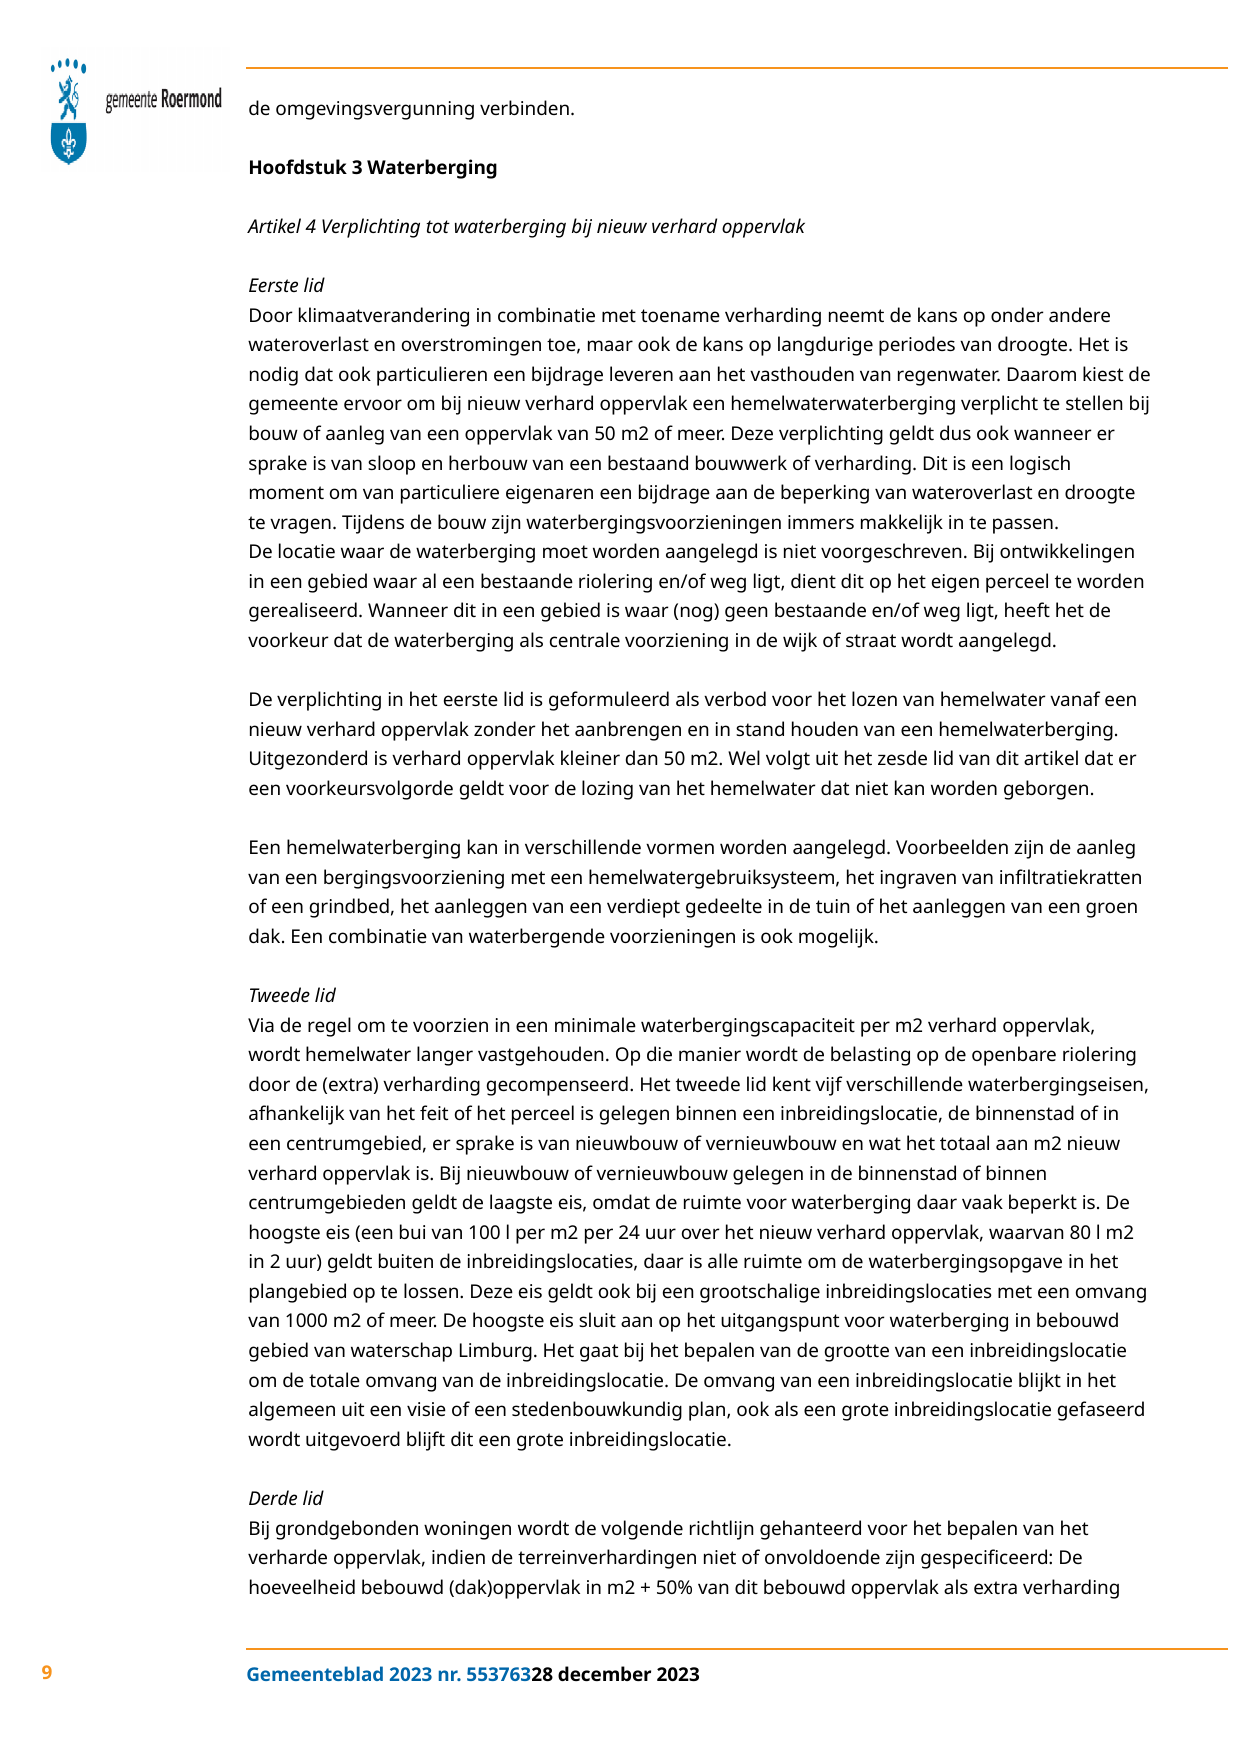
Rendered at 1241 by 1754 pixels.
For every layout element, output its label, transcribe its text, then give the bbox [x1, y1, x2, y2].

text Door klimaatverandering in combinatie met toename verharding neemt de kans op onder andere wateroverlast en overstromingen toe, maar ook de kans op langdurige periodes van droogte. Het is nodig dat ook particulieren een bijdrage leveren aan het vasthouden van regenwater. Daarom kiest de gemeente ervoor om bij nieuw verhard oppervlak een hemelwaterwaterberging verplicht te stellen bij bouw of aanleg van een oppervlak van 50 m2 of meer. Deze verplichting geldt dus ook wanneer er sprake is van sloop en herbouw van een bestaand bouwwerk of verharding. Dit is een logisch moment om van particuliere eigenaren een bijdrage aan de beperking van wateroverlast en droogte te vragen. Tijdens de bouw zijn waterbergingsvoorzieningen immers makkelijk in te passen. [248, 302, 1152, 535]
text Derde lid [248, 1485, 1152, 1511]
text de omgevingsvergunning verbinden. [248, 95, 1152, 121]
text De verplichting in het eerste lid is geformuleerd als verbod voor het lozen van hemelwater vanaf een nieuw verhard oppervlak zonder het aanbrengen en in stand houden van een hemelwaterberging. Uitgezonderd is verhard oppervlak kleiner dan 50 m2. Wel volgt uit het zesde lid van dit artikel dat er een voorkeursvolgorde geldt voor de lozing van het hemelwater dat niet kan worden geborgen. [248, 686, 1152, 801]
text De locatie waar de waterberging moet worden aangelegd is niet voorgeschreven. Bij ontwikkelingen in een gebied waar al een bestaande riolering en/of weg ligt, dient dit op het eigen perceel te worden gerealiseerd. Wanneer dit in een gebied is waar (nog) geen bestaande en/of weg ligt, heeft het de voorkeur dat de waterberging als centrale voorziening in de wijk of straat wordt aangelegd. [248, 538, 1152, 653]
text Eerste lid [248, 272, 1152, 298]
text Artikel 4 Verplichting tot waterberging bij nieuw verhard oppervlak [248, 213, 1152, 239]
text Tweede lid [248, 982, 1152, 1008]
picture [41, 47, 231, 172]
text Hoofdstuk 3 Waterberging [248, 154, 1152, 180]
text Een hemelwaterberging kan in verschillende vormen worden aangelegd. Voorbeelden zijn de aanleg van een bergingsvoorziening met een hemelwatergebruiksysteem, het ingraven van infiltratiekratten of een grindbed, het aanleggen van een verdiept gedeelte in de tuin of het aanleggen van een groen dak. Een combinatie van waterbergende voorzieningen is ook mogelijk. [248, 834, 1152, 949]
text Bij grondgebonden woningen wordt de volgende richtlijn gehanteerd voor het bepalen van het verharde oppervlak, indien de terreinverhardingen niet of onvoldoende zijn gespecificeerd: De hoeveelheid bebouwd (dak)oppervlak in m2 + 50% van dit bebouwd oppervlak als extra verharding [248, 1515, 1152, 1600]
text Via de regel om te voorzien in een minimale waterbergingscapaciteit per m2 verhard oppervlak, wordt hemelwater langer vastgehouden. Op die manier wordt de belasting op de openbare riolering door de (extra) verharding gecompenseerd. Het tweede lid kent vijf verschillende waterbergingseisen, afhankelijk van het feit of het perceel is gelegen binnen een inbreidingslocatie, de binnenstad of in een centrumgebied, er sprake is van nieuwbouw of vernieuwbouw en wat het totaal aan m2 nieuw verhard oppervlak is. Bij nieuwbouw of vernieuwbouw gelegen in de binnenstad of binnen centrumgebieden geldt de laagste eis, omdat de ruimte voor waterberging daar vaak beperkt is. De hoogste eis (een bui van 100 l per m2 per 24 uur over het nieuw verhard oppervlak, waarvan 80 l m2 in 2 uur) geldt buiten de inbreidingslocaties, daar is alle ruimte om de waterbergingsopgave in het plangebied op te lossen. Deze eis geldt ook bij een grootschalige inbreidingslocaties met een omvang van 1000 m2 of meer. De hoogste eis sluit aan op het uitgangspunt voor waterberging in bebouwd gebied van waterschap Limburg. Het gaat bij het bepalen van de grootte van een inbreidingslocatie om de totale omvang van de inbreidingslocatie. De omvang van een inbreidingslocatie blijkt in het algemeen uit een visie of een stedenbouwkundig plan, ook als een grote inbreidingslocatie gefaseerd wordt uitgevoerd blijft dit een grote inbreidingslocatie. [248, 1012, 1152, 1452]
